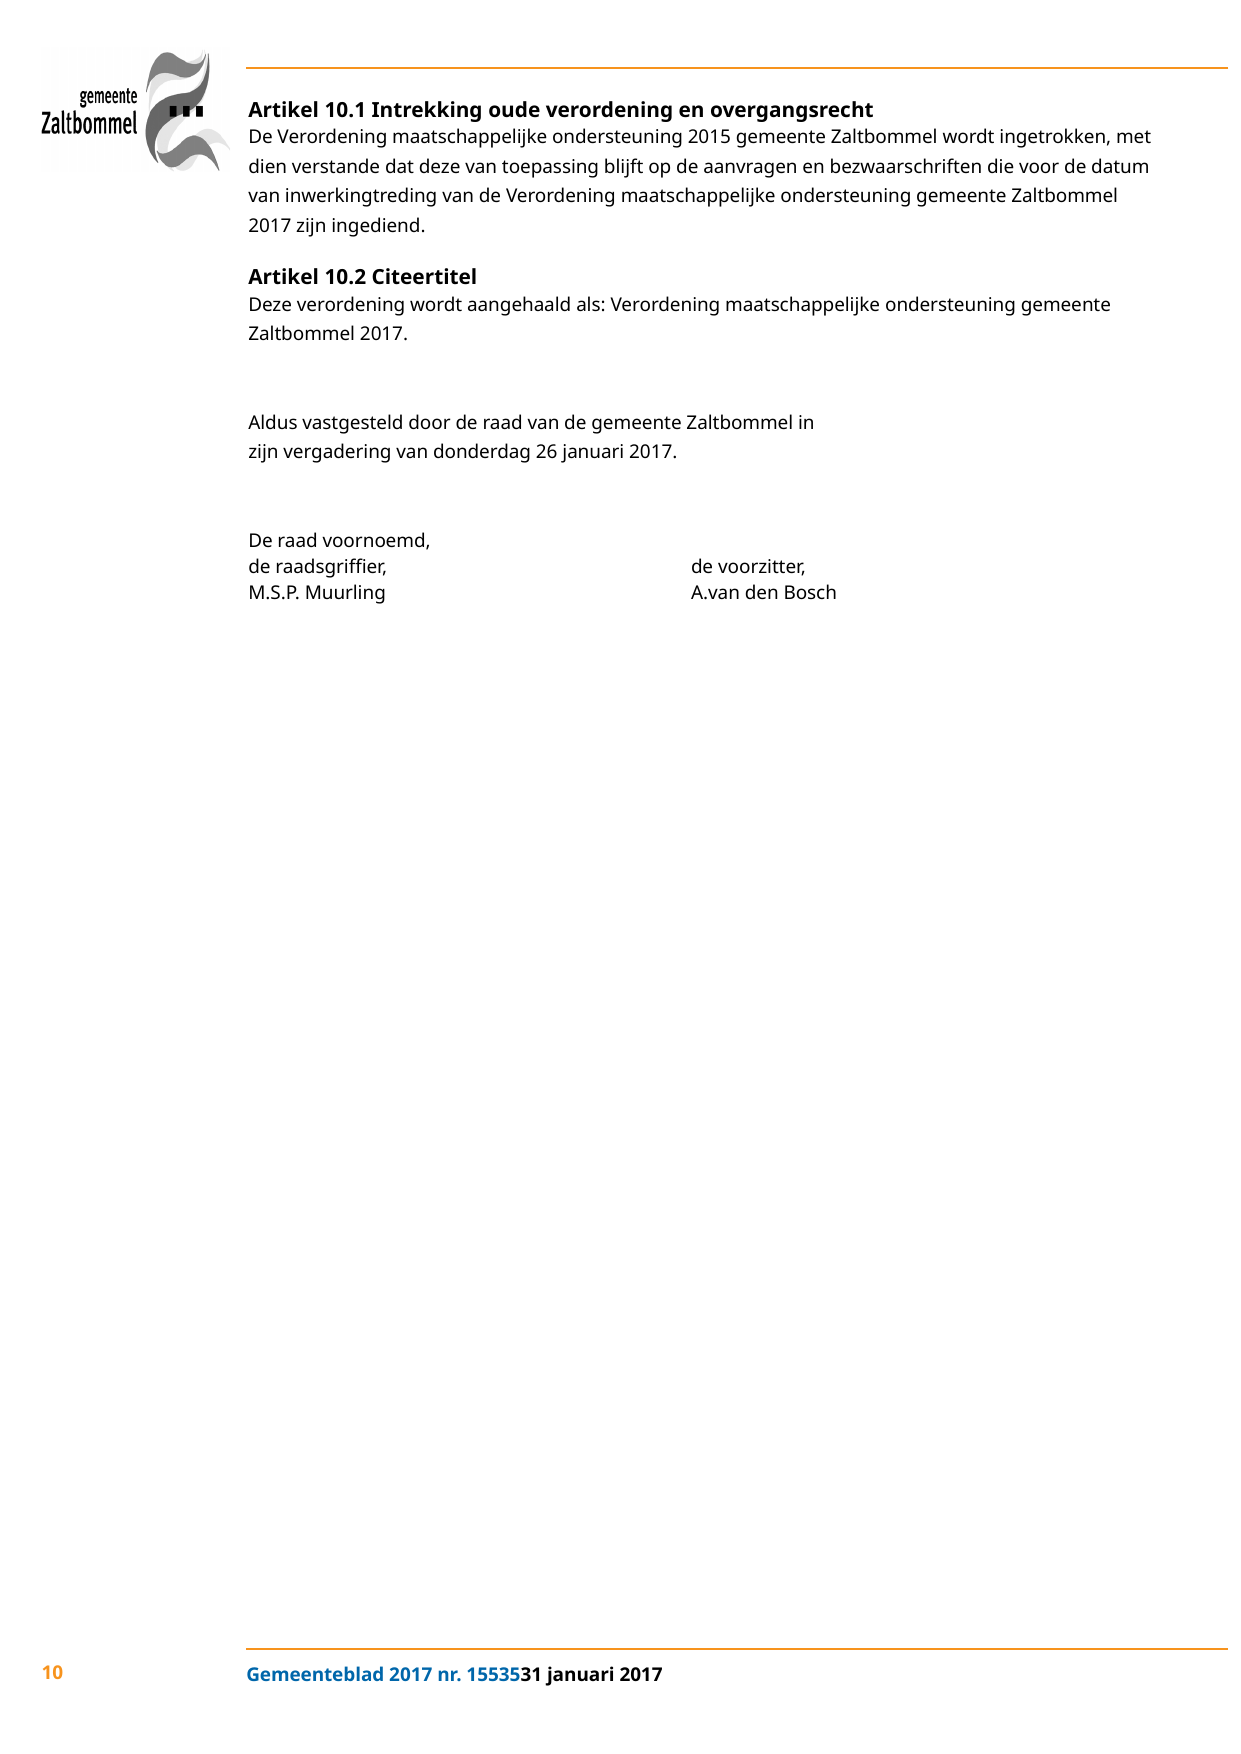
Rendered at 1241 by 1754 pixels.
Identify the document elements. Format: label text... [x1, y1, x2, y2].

table_cell de raadsgriffier, [248, 553, 691, 579]
text Artikel 10.2 Citeertitel [248, 262, 1152, 291]
table_cell de voorzitter, [691, 553, 1152, 579]
table_cell M.S.P. Muurling [248, 579, 691, 605]
text De Verordening maatschappelijke ondersteuning 2015 gemeente Zaltbommel wordt ingetrokken, met dien verstande dat deze van toepassing blijft op de aanvragen en bezwaarschriften die voor de datum van inwerkingtreding van de Verordening maatschappelijke ondersteuning gemeente Zaltbommel 2017 zijn ingediend. [248, 123, 1152, 238]
text Deze verordening wordt aangehaald als: Verordening maatschappelijke ondersteuning gemeente Zaltbommel 2017. [248, 291, 1152, 346]
text Aldus vastgesteld door de raad van de gemeente Zaltbommel in [248, 409, 1152, 435]
text Artikel 10.1 Intrekking oude verordening en overgangsrecht [248, 95, 1152, 123]
text zijn vergadering van donderdag 26 januari 2017. [248, 439, 1152, 464]
table_header De raad voornoemd, [248, 528, 1152, 553]
picture [41, 47, 231, 172]
table_cell A.van den Bosch [691, 579, 1152, 605]
